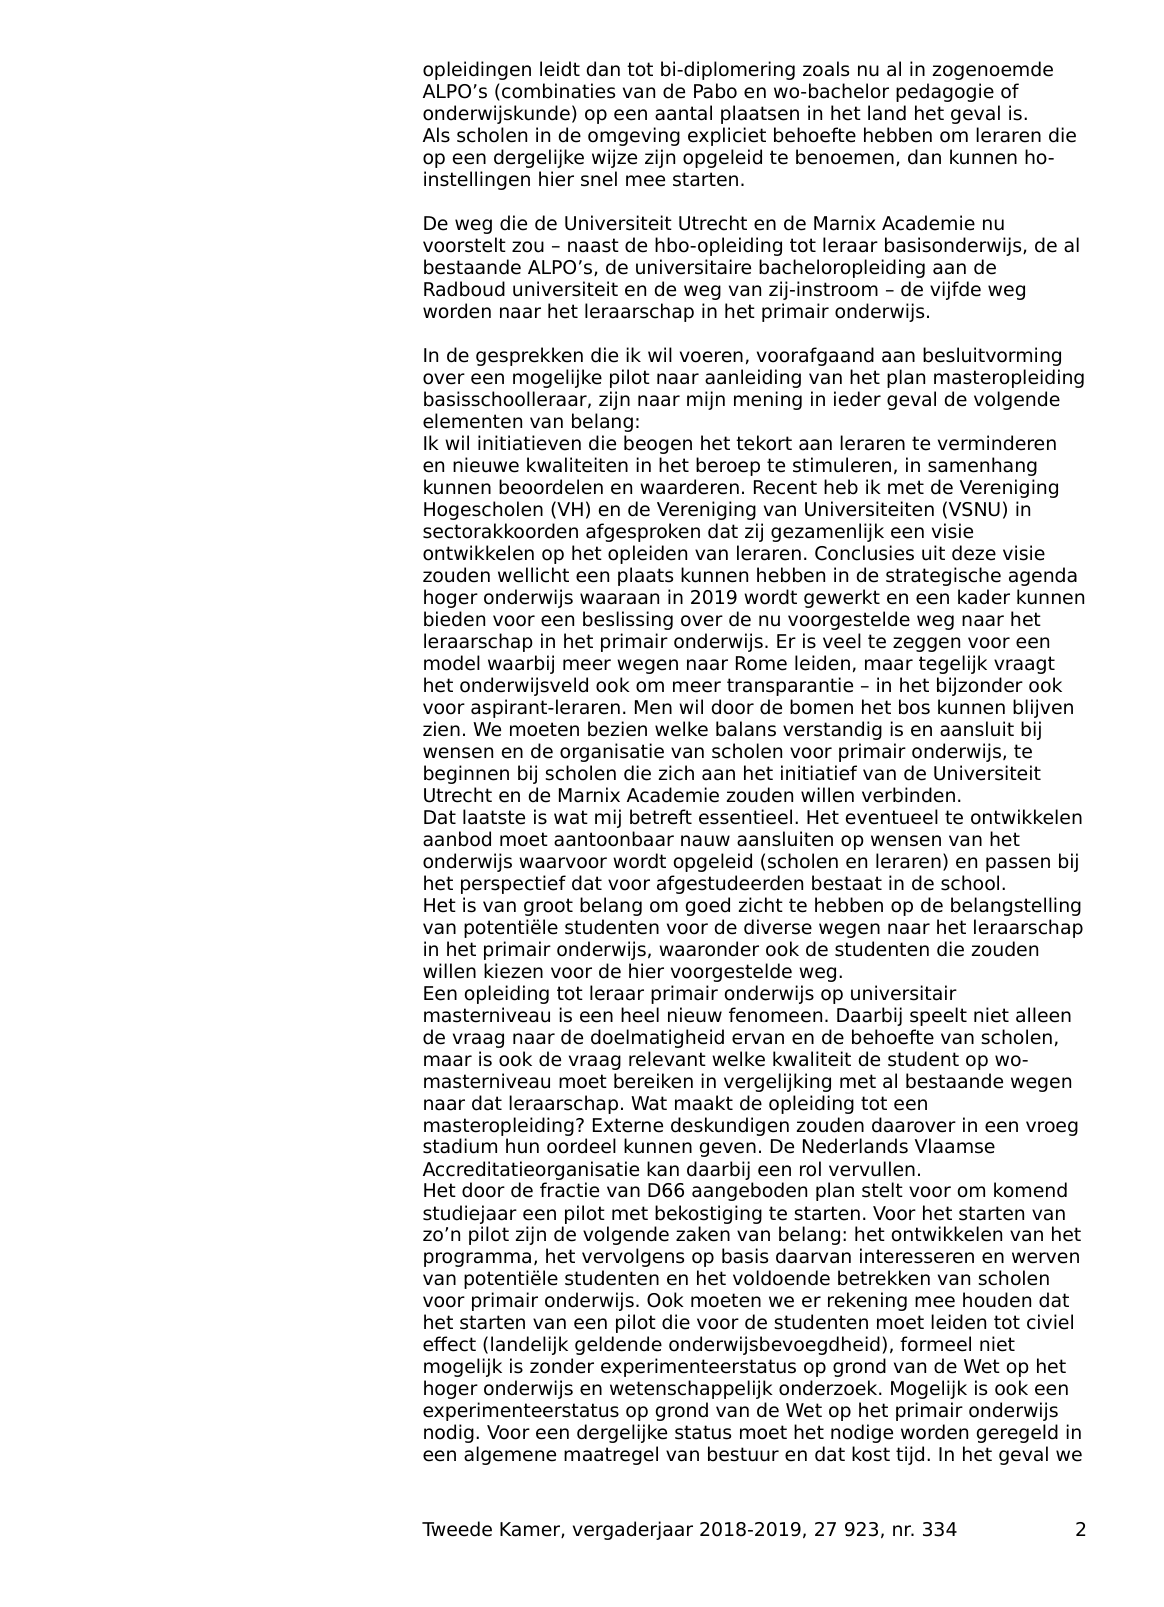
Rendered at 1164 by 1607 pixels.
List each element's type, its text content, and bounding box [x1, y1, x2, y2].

text Als scholen in de omgeving expliciet behoefte hebben om leraren die op een dergelijke wijze zijn opgeleid te benoemen, dan kunnen ho-instellingen hier snel mee starten. [422, 125, 1087, 191]
text De weg die de Universiteit Utrecht en de Marnix Academie nu voorstelt zou – naast de hbo-opleiding tot leraar basisonderwijs, de al bestaande ALPO’s, de universitaire bacheloropleiding aan de Radboud universiteit en de weg van zij-instroom – de vijfde weg worden naar het leraarschap in het primair onderwijs. [422, 213, 1087, 323]
text In de gesprekken die ik wil voeren, voorafgaand aan besluitvorming over een mogelijke pilot naar aanleiding van het plan masteropleiding basisschoolleraar, zijn naar mijn mening in ieder geval de volgende elementen van belang: [422, 345, 1087, 433]
text Dat laatste is wat mij betreft essentieel. Het eventueel te ontwikkelen aanbod moet aantoonbaar nauw aansluiten op wensen van het onderwijs waarvoor wordt opgeleid (scholen en leraren) en passen bij het perspectief dat voor afgestudeerden bestaat in de school. [422, 807, 1087, 895]
text Het is van groot belang om goed zicht te hebben op de belangstelling van potentiële studenten voor de diverse wegen naar het leraarschap in het primair onderwijs, waaronder ook de studenten die zouden willen kiezen voor de hier voorgestelde weg. [422, 895, 1087, 983]
text opleidingen leidt dan tot bi-diplomering zoals nu al in zogenoemde ALPO’s (combinaties van de Pabo en wo-bachelor pedagogie of onderwijskunde) op een aantal plaatsen in het land het geval is. [422, 59, 1087, 125]
text Het door de fractie van D66 aangeboden plan stelt voor om komend studiejaar een pilot met bekostiging te starten. Voor het starten van zo’n pilot zijn de volgende zaken van belang: het ontwikkelen van het programma, het vervolgens op basis daarvan interesseren en werven van potentiële studenten en het voldoende betrekken van scholen voor primair onderwijs. Ook moeten we er rekening mee houden dat het starten van een pilot die voor de studenten moet leiden tot civiel effect (landelijk geldende onderwijsbevoegdheid), formeel niet mogelijk is zonder experimenteerstatus op grond van de Wet op het hoger onderwijs en wetenschappelijk onderzoek. Mogelijk is ook een experimenteerstatus op grond van de Wet op het primair onderwijs nodig. Voor een dergelijke status moet het nodige worden geregeld in een algemene maatregel van bestuur en dat kost tijd. In het geval we [422, 1180, 1087, 1466]
text Ik wil initiatieven die beogen het tekort aan leraren te verminderen en nieuwe kwaliteiten in het beroep te stimuleren, in samenhang kunnen beoordelen en waarderen. Recent heb ik met de Vereniging Hogescholen (VH) en de Vereniging van Universiteiten (VSNU) in sectorakkoorden afgesproken dat zij gezamenlijk een visie ontwikkelen op het opleiden van leraren. Conclusies uit deze visie zouden wellicht een plaats kunnen hebben in de strategische agenda hoger onderwijs waaraan in 2019 wordt gewerkt en een kader kunnen bieden voor een beslissing over de nu voorgestelde weg naar het leraarschap in het primair onderwijs. Er is veel te zeggen voor een model waarbij meer wegen naar Rome leiden, maar tegelijk vraagt het onderwijsveld ook om meer transparantie – in het bijzonder ook voor aspirant-leraren. Men wil door de bomen het bos kunnen blijven zien. We moeten bezien welke balans verstandig is en aansluit bij wensen en de organisatie van scholen voor primair onderwijs, te beginnen bij scholen die zich aan het initiatief van de Universiteit Utrecht en de Marnix Academie zouden willen verbinden. [422, 433, 1087, 807]
text Een opleiding tot leraar primair onderwijs op universitair masterniveau is een heel nieuw fenomeen. Daarbij speelt niet alleen de vraag naar de doelmatigheid ervan en de behoefte van scholen, maar is ook de vraag relevant welke kwaliteit de student op wo-masterniveau moet bereiken in vergelijking met al bestaande wegen naar dat leraarschap. Wat maakt de opleiding tot een masteropleiding? Externe deskundigen zouden daarover in een vroeg stadium hun oordeel kunnen geven. De Nederlands Vlaamse Accreditatieorganisatie kan daarbij een rol vervullen. [422, 983, 1087, 1180]
